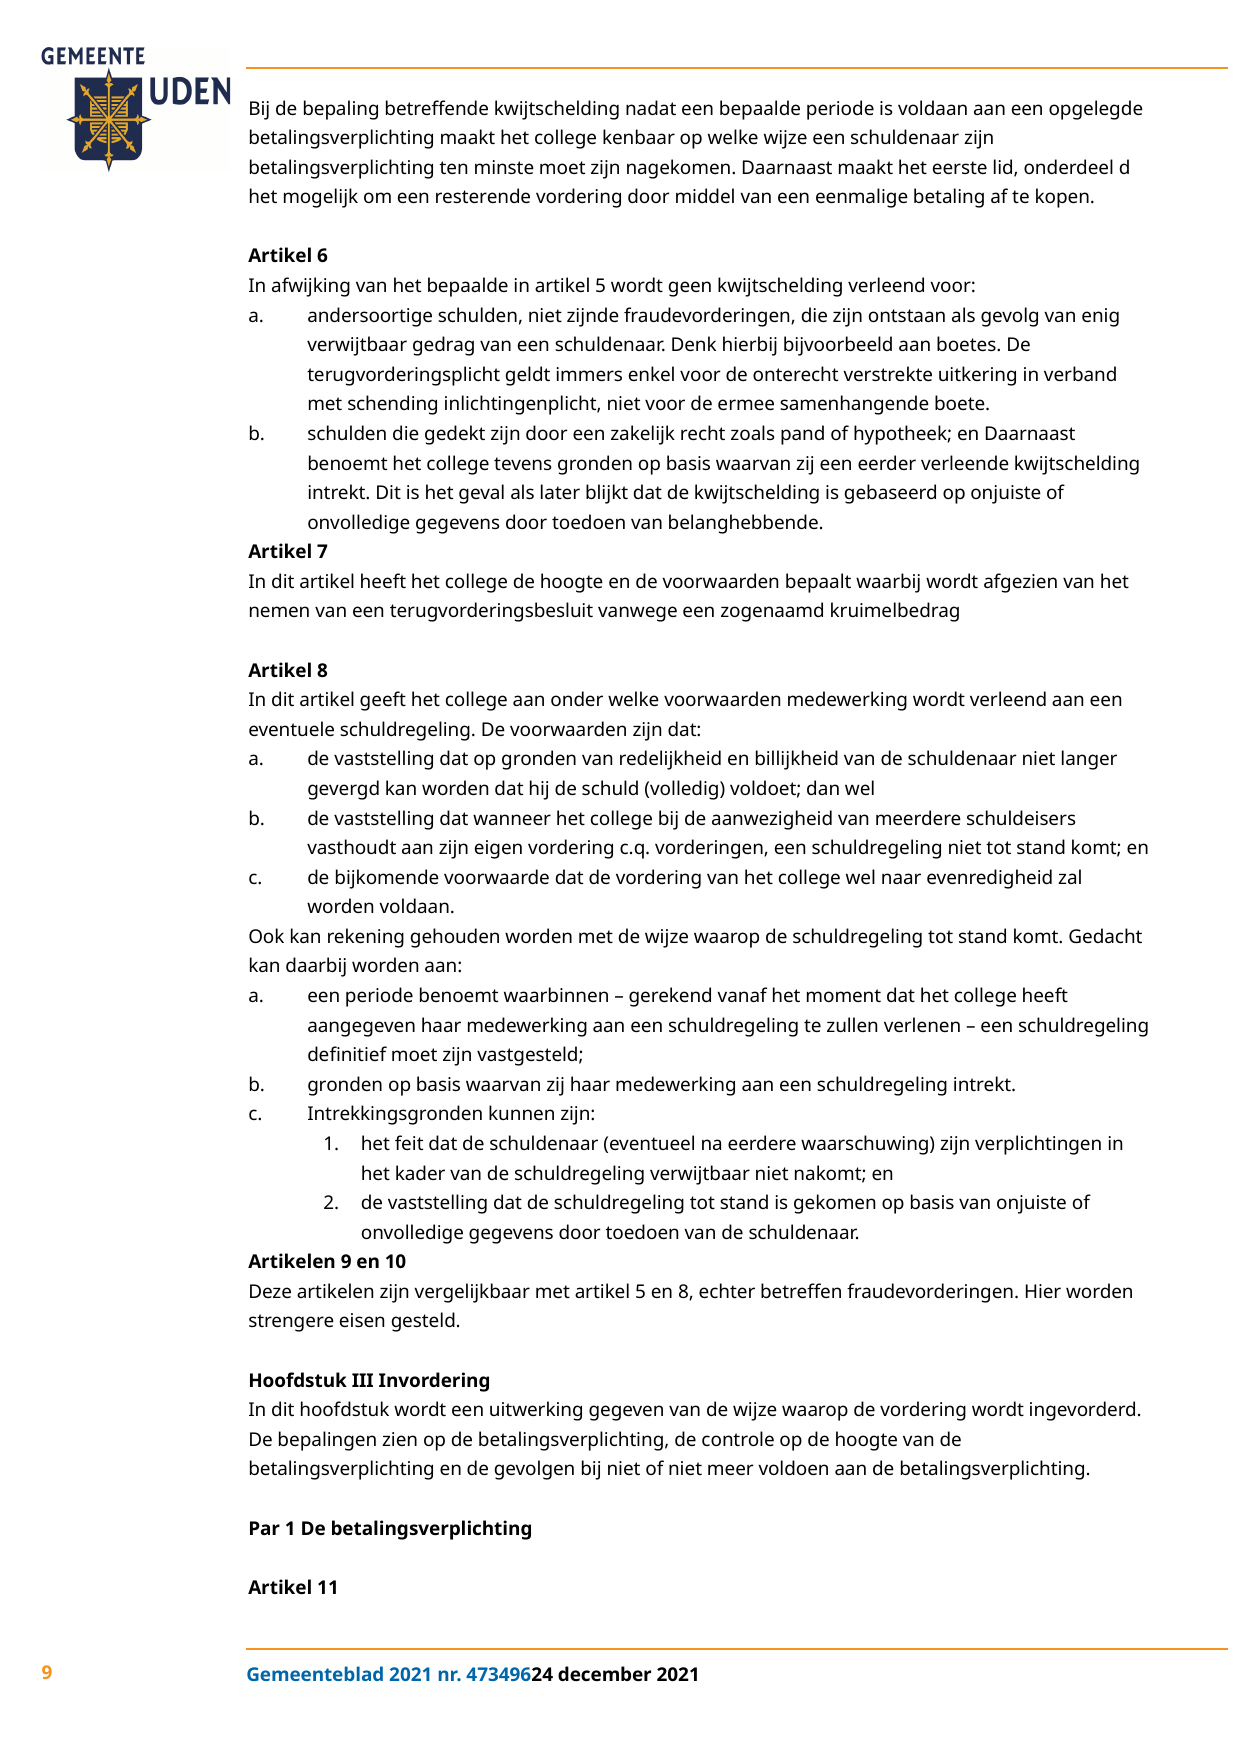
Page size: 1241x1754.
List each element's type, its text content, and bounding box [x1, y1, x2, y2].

list Intrekkingsgronden kunnen zijn: [248, 1101, 1152, 1126]
text Artikel 11 [248, 1574, 1152, 1600]
text In dit artikel geeft het college aan onder welke voorwaarden medewerking wordt verleend aan een eventuele schuldregeling. De voorwaarden zijn dat: [248, 686, 1152, 742]
text In dit artikel heeft het college de hoogte en de voorwaarden bepaalt waarbij wordt afgezien van het nemen van een terugvorderingsbesluit vanwege een zogenaamd kruimelbedrag [248, 568, 1152, 623]
text Hoofdstuk III Invordering [248, 1367, 1152, 1393]
list de vaststelling dat de schuldregeling tot stand is gekomen op basis van onjuiste of onvolledige gegevens door toedoen van de schuldenaar. [323, 1189, 1152, 1245]
list het feit dat de schuldenaar (eventueel na eerdere waarschuwing) zijn verplichtingen in het kader van de schuldregeling verwijtbaar niet nakomt; en [323, 1130, 1152, 1186]
text Ook kan rekening gehouden worden met de wijze waarop de schuldregeling tot stand komt. Gedacht kan daarbij worden aan: [248, 923, 1152, 978]
text Bij de bepaling betreffende kwijtschelding nadat een bepaalde periode is voldaan aan een opgelegde betalingsverplichting maakt het college kenbaar op welke wijze een schuldenaar zijn betalingsverplichting ten minste moet zijn nagekomen. Daarnaast maakt het eerste lid, onderdeel d het mogelijk om een resterende vordering door middel van een eenmalige betaling af te kopen. [248, 95, 1152, 209]
text Artikel 7 [248, 538, 1152, 564]
list andersoortige schulden, niet zijnde fraudevorderingen, die zijn ontstaan als gevolg van enig verwijtbaar gedrag van een schuldenaar. Denk hierbij bijvoorbeeld aan boetes. De terugvorderingsplicht geldt immers enkel voor de onterecht verstrekte uitkering in verband met schending inlichtingenplicht, niet voor de ermee samenhangende boete. [248, 302, 1152, 416]
list een periode benoemt waarbinnen – gerekend vanaf het moment dat het college heeft aangegeven haar medewerking aan een schuldregeling te zullen verlenen – een schuldregeling definitief moet zijn vastgesteld; [248, 982, 1152, 1067]
list schulden die gedekt zijn door een zakelijk recht zoals pand of hypotheek; en Daarnaast benoemt het college tevens gronden op basis waarvan zij een eerder verleende kwijtschelding intrekt. Dit is het geval als later blijkt dat de kwijtschelding is gebaseerd op onjuiste of onvolledige gegevens door toedoen van belanghebbende. [248, 420, 1152, 535]
text In dit hoofdstuk wordt een uitwerking gegeven van de wijze waarop de vordering wordt ingevorderd. De bepalingen zien op de betalingsverplichting, de controle op de hoogte van de betalingsverplichting en de gevolgen bij niet of niet meer voldoen aan de betalingsverplichting. [248, 1396, 1152, 1481]
list de vaststelling dat wanneer het college bij de aanwezigheid van meerdere schuldeisers vasthoudt aan zijn eigen vordering c.q. vorderingen, een schuldregeling niet tot stand komt; en [248, 805, 1152, 860]
text Artikel 8 [248, 657, 1152, 683]
list de bijkomende voorwaarde dat de vordering van het college wel naar evenredigheid zal worden voldaan. [248, 864, 1152, 919]
text Artikel 6 [248, 243, 1152, 268]
text In afwijking van het bepaalde in artikel 5 wordt geen kwijtschelding verleend voor: [248, 272, 1152, 298]
list de vaststelling dat op gronden van redelijkheid en billijkheid van de schuldenaar niet langer gevergd kan worden dat hij de schuld (volledig) voldoet; dan wel [248, 746, 1152, 801]
picture [41, 47, 231, 172]
text Artikelen 9 en 10 [248, 1248, 1152, 1274]
list gronden op basis waarvan zij haar medewerking aan een schuldregeling intrekt. [248, 1071, 1152, 1097]
text Par 1 De betalingsverplichting [248, 1515, 1152, 1541]
text Deze artikelen zijn vergelijkbaar met artikel 5 en 8, echter betreffen fraudevorderingen. Hier worden strengere eisen gesteld. [248, 1278, 1152, 1333]
